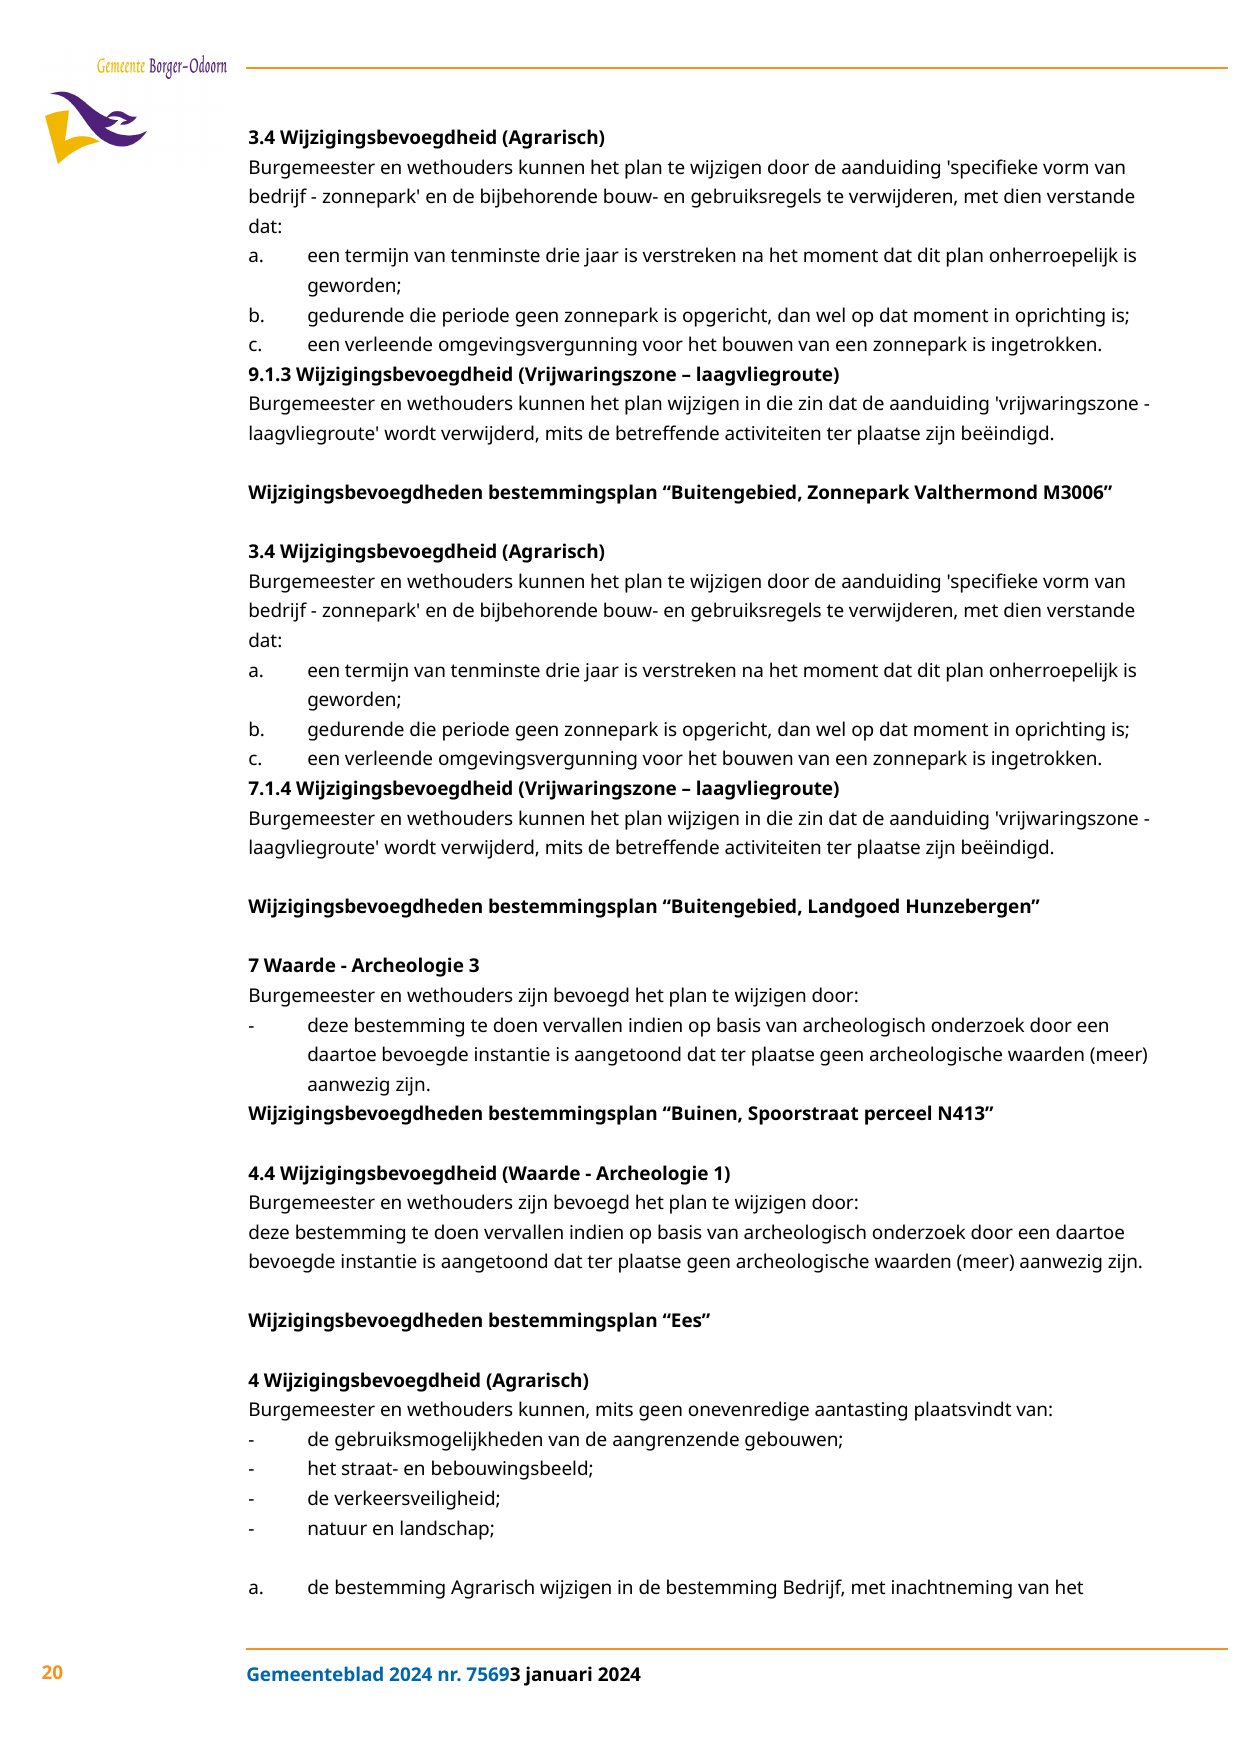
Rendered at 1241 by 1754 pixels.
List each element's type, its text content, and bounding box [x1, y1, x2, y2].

text Burgemeester en wethouders kunnen, mits geen onevenredige aantasting plaatsvindt van: [248, 1396, 1152, 1422]
text Wijzigingsbevoegdheden bestemmingsplan “Ees” [248, 1308, 1152, 1333]
text Burgemeester en wethouders kunnen het plan te wijzigen door de aanduiding 'specifieke vorm van bedrijf - zonnepark' en de bijbehorende bouw- en gebruiksregels te verwijderen, met dien verstande dat: [248, 568, 1152, 653]
text Wijzigingsbevoegdheden bestemmingsplan “Buitengebied, Landgoed Hunzebergen” [248, 893, 1152, 919]
list deze bestemming te doen vervallen indien op basis van archeologisch onderzoek door een daartoe bevoegde instantie is aangetoond dat ter plaatse geen archeologische waarden (meer) aanwezig zijn. [248, 1012, 1152, 1097]
text Wijzigingsbevoegdheden bestemmingsplan “Buinen, Spoorstraat perceel N413” [248, 1101, 1152, 1126]
text 3.4 Wijzigingsbevoegdheid (Agrarisch) [248, 124, 1152, 150]
text 3.4 Wijzigingsbevoegdheid (Agrarisch) [248, 538, 1152, 564]
text 7 Waarde - Archeologie 3 [248, 953, 1152, 978]
list gedurende die periode geen zonnepark is opgericht, dan wel op dat moment in oprichting is; [248, 716, 1152, 742]
list de bestemming Agrarisch wijzigen in de bestemming Bedrijf, met inachtneming van het [248, 1574, 1152, 1600]
text deze bestemming te doen vervallen indien op basis van archeologisch onderzoek door een daartoe bevoegde instantie is aangetoond dat ter plaatse geen archeologische waarden (meer) aanwezig zijn. [248, 1219, 1152, 1274]
text Burgemeester en wethouders kunnen het plan wijzigen in die zin dat de aanduiding 'vrijwaringszone - laagvliegroute' wordt verwijderd, mits de betreffende activiteiten ter plaatse zijn beëindigd. [248, 805, 1152, 860]
list een verleende omgevingsvergunning voor het bouwen van een zonnepark is ingetrokken. [248, 331, 1152, 357]
text Burgemeester en wethouders kunnen het plan wijzigen in die zin dat de aanduiding 'vrijwaringszone - laagvliegroute' wordt verwijderd, mits de betreffende activiteiten ter plaatse zijn beëindigd. [248, 391, 1152, 446]
list een verleende omgevingsvergunning voor het bouwen van een zonnepark is ingetrokken. [248, 746, 1152, 771]
text Wijzigingsbevoegdheden bestemmingsplan “Buitengebied, Zonnepark Valthermond M3006” [248, 479, 1152, 505]
list de gebruiksmogelijkheden van de aangrenzende gebouwen; [248, 1426, 1152, 1452]
text 9.1.3 Wijzigingsbevoegdheid (Vrijwaringszone – laagvliegroute) [248, 361, 1152, 387]
picture [41, 47, 231, 172]
text 7.1.4 Wijzigingsbevoegdheid (Vrijwaringszone – laagvliegroute) [248, 775, 1152, 801]
list de verkeersveiligheid; [248, 1485, 1152, 1511]
list gedurende die periode geen zonnepark is opgericht, dan wel op dat moment in oprichting is; [248, 302, 1152, 328]
list een termijn van tenminste drie jaar is verstreken na het moment dat dit plan onherroepelijk is geworden; [248, 243, 1152, 298]
text Burgemeester en wethouders zijn bevoegd het plan te wijzigen door: [248, 982, 1152, 1008]
list natuur en landschap; [248, 1515, 1152, 1541]
list het straat- en bebouwingsbeeld; [248, 1456, 1152, 1481]
list een termijn van tenminste drie jaar is verstreken na het moment dat dit plan onherroepelijk is geworden; [248, 657, 1152, 712]
text Burgemeester en wethouders kunnen het plan te wijzigen door de aanduiding 'specifieke vorm van bedrijf - zonnepark' en de bijbehorende bouw- en gebruiksregels te verwijderen, met dien verstande dat: [248, 154, 1152, 239]
text 4 Wijzigingsbevoegdheid (Agrarisch) [248, 1367, 1152, 1393]
text 4.4 Wijzigingsbevoegdheid (Waarde - Archeologie 1) [248, 1160, 1152, 1186]
text Burgemeester en wethouders zijn bevoegd het plan te wijzigen door: [248, 1189, 1152, 1215]
